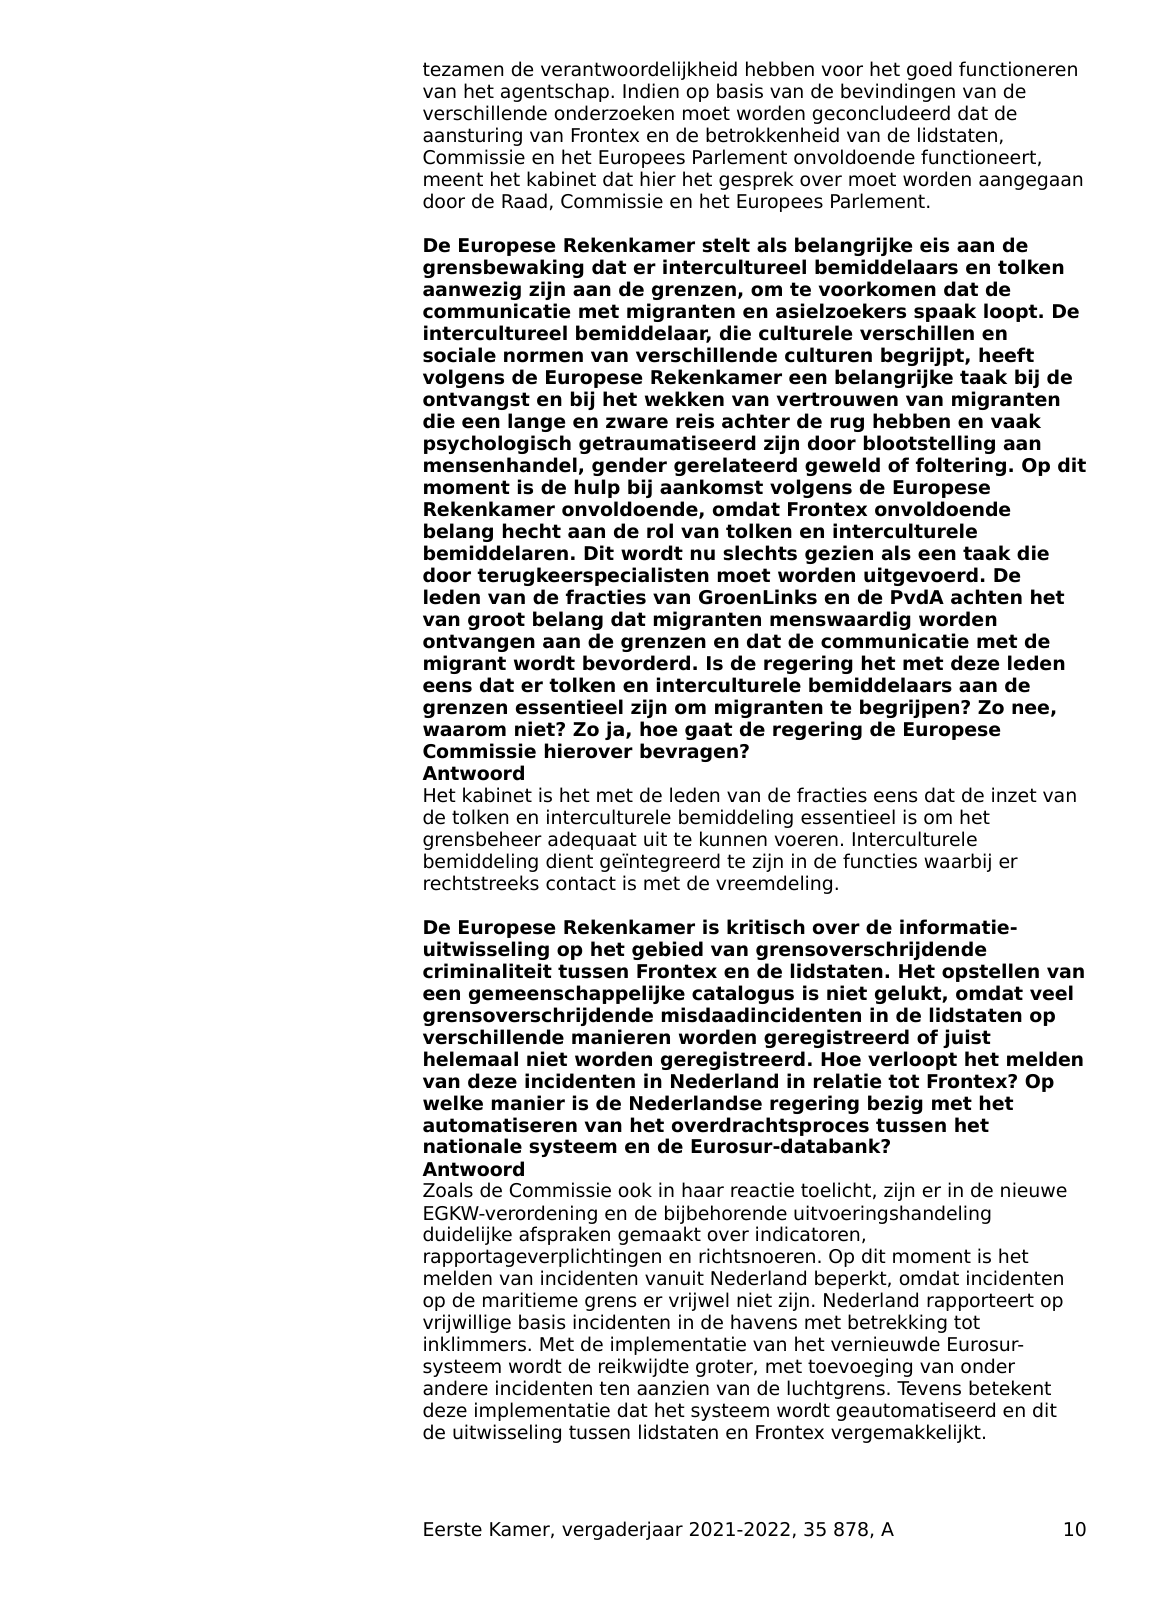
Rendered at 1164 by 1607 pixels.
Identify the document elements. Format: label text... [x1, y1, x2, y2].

text De Europese Rekenkamer stelt als belangrijke eis aan de grensbewaking dat er intercultureel bemiddelaars en tolken aanwezig zijn aan de grenzen, om te voorkomen dat de communicatie met migranten en asielzoekers spaak loopt. De intercultureel bemiddelaar, die culturele verschillen en sociale normen van verschillende culturen begrijpt, heeft volgens de Europese Rekenkamer een belangrijke taak bij de ontvangst en bij het wekken van vertrouwen van migranten die een lange en zware reis achter de rug hebben en vaak psychologisch getraumatiseerd zijn door blootstelling aan mensenhandel, gender gerelateerd geweld of foltering. Op dit moment is de hulp bij aankomst volgens de Europese Rekenkamer onvoldoende, omdat Frontex onvoldoende belang hecht aan de rol van tolken en interculturele bemiddelaren. Dit wordt nu slechts gezien als een taak die door terugkeerspecialisten moet worden uitgevoerd. De leden van de fracties van GroenLinks en de PvdA achten het van groot belang dat migranten menswaardig worden ontvangen aan de grenzen en dat de communicatie met de [422, 235, 1087, 653]
text Antwoord [422, 763, 1087, 784]
text Zoals de Commissie ook in haar reactie toelicht, zijn er in de nieuwe EGKW-verordening en de bijbehorende uitvoeringshandeling duidelijke afspraken gemaakt over indicatoren, rapportageverplichtingen en richtsnoeren. Op dit moment is het melden van incidenten vanuit Nederland beperkt, omdat incidenten op de maritieme grens er vrijwel niet zijn. Nederland rapporteert op vrijwillige basis incidenten in de havens met betrekking tot inklimmers. Met de implementatie van het vernieuwde Eurosur-systeem wordt de reikwijdte groter, met toevoeging van onder andere incidenten ten aanzien van de luchtgrens. Tevens betekent deze implementatie dat het systeem wordt geautomatiseerd en dit de uitwisseling tussen lidstaten en Frontex vergemakkelijkt. [422, 1180, 1087, 1444]
text Het kabinet is het met de leden van de fracties eens dat de inzet van de tolken en interculturele bemiddeling essentieel is om het grensbeheer adequaat uit te kunnen voeren. Interculturele bemiddeling dient geïntegreerd te zijn in de functies waarbij er rechtstreeks contact is met de vreemdeling. [422, 784, 1087, 894]
text De Europese Rekenkamer is kritisch over de informatie-uitwisseling op het gebied van grensoverschrijdende criminaliteit tussen Frontex en de lidstaten. Het opstellen van een gemeenschappelijke catalogus is niet gelukt, omdat veel grensoverschrijdende misdaadincidenten in de lidstaten op verschillende manieren worden geregistreerd of juist helemaal niet worden geregistreerd. Hoe verloopt het melden van deze incidenten in Nederland in relatie tot Frontex? Op welke manier is de Nederlandse regering bezig met het automatiseren van het overdrachtsproces tussen het nationale systeem en de Eurosur-databank? [422, 917, 1087, 1158]
text Antwoord [422, 1158, 1087, 1180]
text tezamen de verantwoordelijkheid hebben voor het goed functioneren van het agentschap. Indien op basis van de bevindingen van de verschillende onderzoeken moet worden geconcludeerd dat de aansturing van Frontex en de betrokkenheid van de lidstaten, Commissie en het Europees Parlement onvoldoende functioneert, meent het kabinet dat hier het gesprek over moet worden aangegaan door de Raad, Commissie en het Europees Parlement. [422, 59, 1087, 213]
text migrant wordt bevorderd. Is de regering het met deze leden eens dat er tolken en interculturele bemiddelaars aan de grenzen essentieel zijn om migranten te begrijpen? Zo nee, waarom niet? Zo ja, hoe gaat de regering de Europese Commissie hierover bevragen? [422, 653, 1087, 763]
